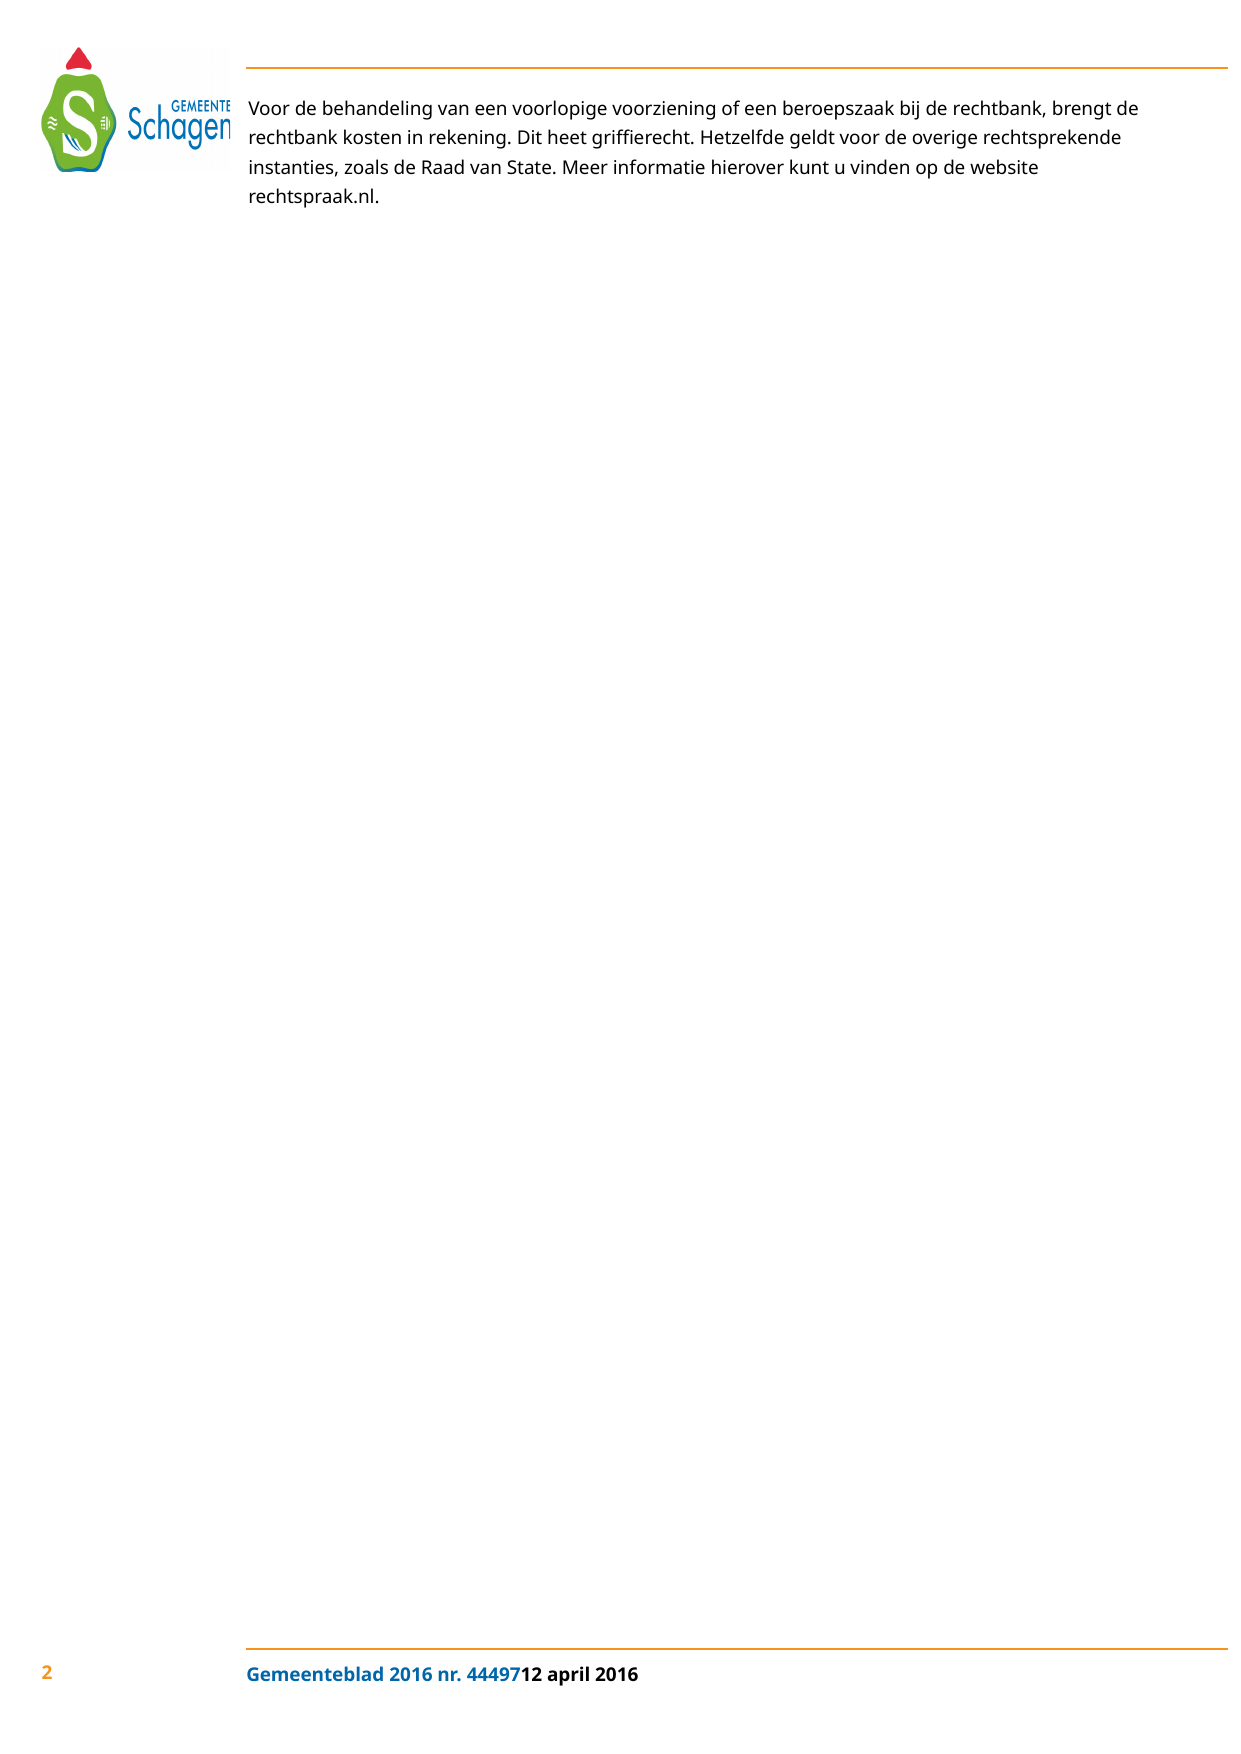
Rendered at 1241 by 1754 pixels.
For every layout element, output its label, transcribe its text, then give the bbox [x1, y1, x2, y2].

picture [41, 47, 231, 172]
text Voor de behandeling van een voorlopige voorziening of een beroepszaak bij de rechtbank, brengt de rechtbank kosten in rekening. Dit heet griffierecht. Hetzelfde geldt voor de overige rechtsprekende instanties, zoals de Raad van State. Meer informatie hierover kunt u vinden op de website rechtspraak.nl. [248, 95, 1152, 209]
